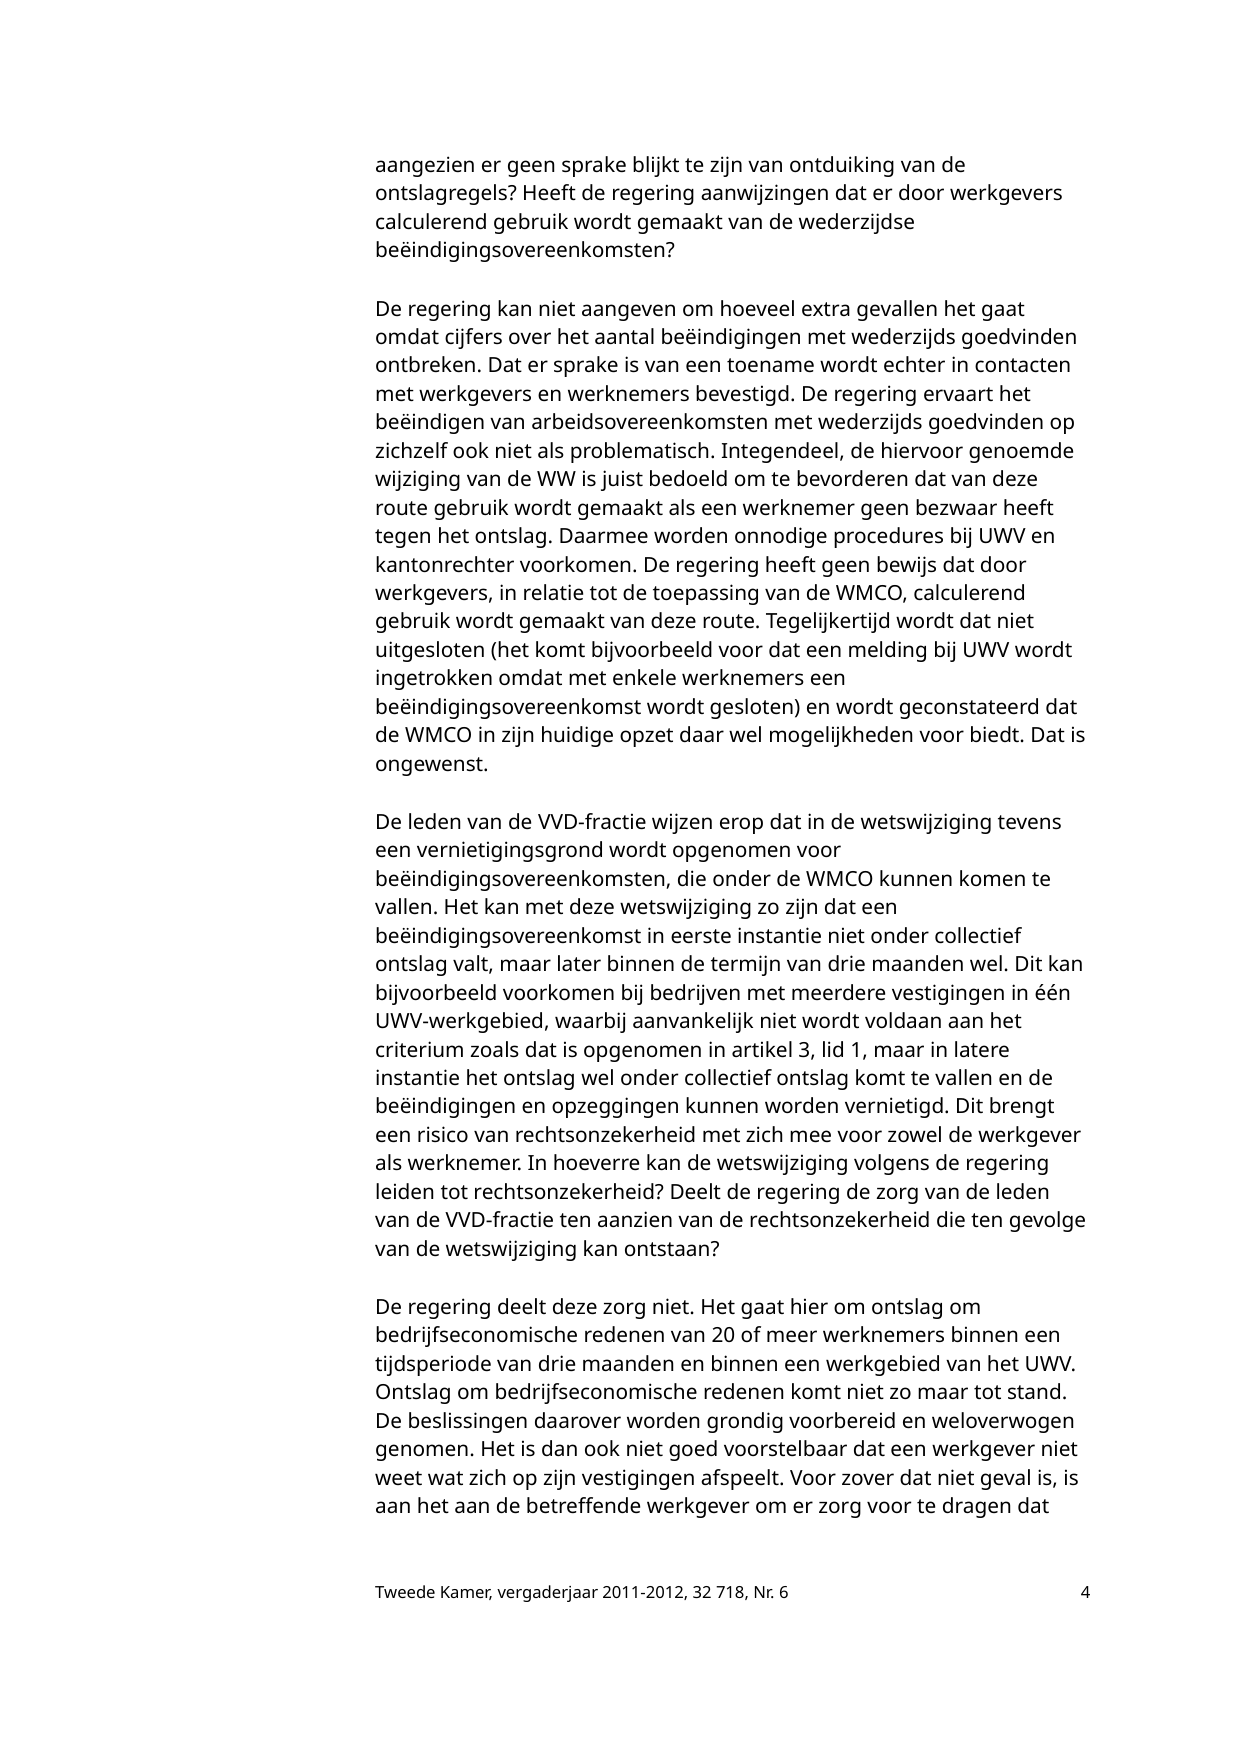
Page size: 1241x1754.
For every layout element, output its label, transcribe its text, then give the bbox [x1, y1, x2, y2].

text De leden van de VVD-fractie wijzen erop dat in de wetswijziging tevens een vernietigingsgrond wordt opgenomen voor beëindigingsovereenkomsten, die onder de WMCO kunnen komen te vallen. Het kan met deze wetswijziging zo zijn dat een beëindigingsovereenkomst in eerste instantie niet onder collectief ontslag valt, maar later binnen de termijn van drie maanden wel. Dit kan bijvoorbeeld voorkomen bij bedrijven met meerdere vestigingen in één UWV-werkgebied, waarbij aanvankelijk niet wordt voldaan aan het criterium zoals dat is opgenomen in artikel 3, lid 1, maar in latere instantie het ontslag wel onder collectief ontslag komt te vallen en de beëindigingen en opzeggingen kunnen worden vernietigd. Dit brengt een risico van rechtsonzekerheid met zich mee voor zowel de werkgever als werknemer. In hoeverre kan de wetswijziging volgens de regering leiden tot rechtsonzekerheid? Deelt de regering de zorg van de leden van de VVD-fractie ten aanzien van de rechtsonzekerheid die ten gevolge van de wetswijziging kan ontstaan? [375, 807, 1090, 1262]
text De regering kan niet aangeven om hoeveel extra gevallen het gaat omdat cijfers over het aantal beëindigingen met wederzijds goedvinden ontbreken. Dat er sprake is van een toename wordt echter in contacten met werkgevers en werknemers bevestigd. De regering ervaart het beëindigen van arbeidsovereenkomsten met wederzijds goedvinden op zichzelf ook niet als problematisch. Integendeel, de hiervoor genoemde wijziging van de WW is juist bedoeld om te bevorderen dat van deze route gebruik wordt gemaakt als een werknemer geen bezwaar heeft tegen het ontslag. Daarmee worden onnodige procedures bij UWV en kantonrechter voorkomen. De regering heeft geen bewijs dat door werkgevers, in relatie tot de toepassing van de WMCO, calculerend gebruik wordt gemaakt van deze route. Tegelijkertijd wordt dat niet uitgesloten (het komt bijvoorbeeld voor dat een melding bij UWV wordt ingetrokken omdat met enkele werknemers een beëindigingsovereenkomst wordt gesloten) en wordt geconstateerd dat de WMCO in zijn huidige opzet daar wel mogelijkheden voor biedt. Dat is ongewenst. [375, 294, 1090, 777]
text De regering deelt deze zorg niet. Het gaat hier om ontslag om bedrijfseconomische redenen van 20 of meer werknemers binnen een tijdsperiode van drie maanden en binnen een werkgebied van het UWV. Ontslag om bedrijfseconomische redenen komt niet zo maar tot stand. De beslissingen daarover worden grondig voorbereid en weloverwogen genomen. Het is dan ook niet goed voorstelbaar dat een werkgever niet weet wat zich op zijn vestigingen afspeelt. Voor zover dat niet geval is, is aan het aan de betreffende werkgever om er zorg voor te dragen dat [375, 1292, 1090, 1520]
text aangezien er geen sprake blijkt te zijn van ontduiking van de ontslagregels? Heeft de regering aanwijzingen dat er door werkgevers calculerend gebruik wordt gemaakt van de wederzijdse beëindigingsovereenkomsten? [375, 150, 1090, 264]
